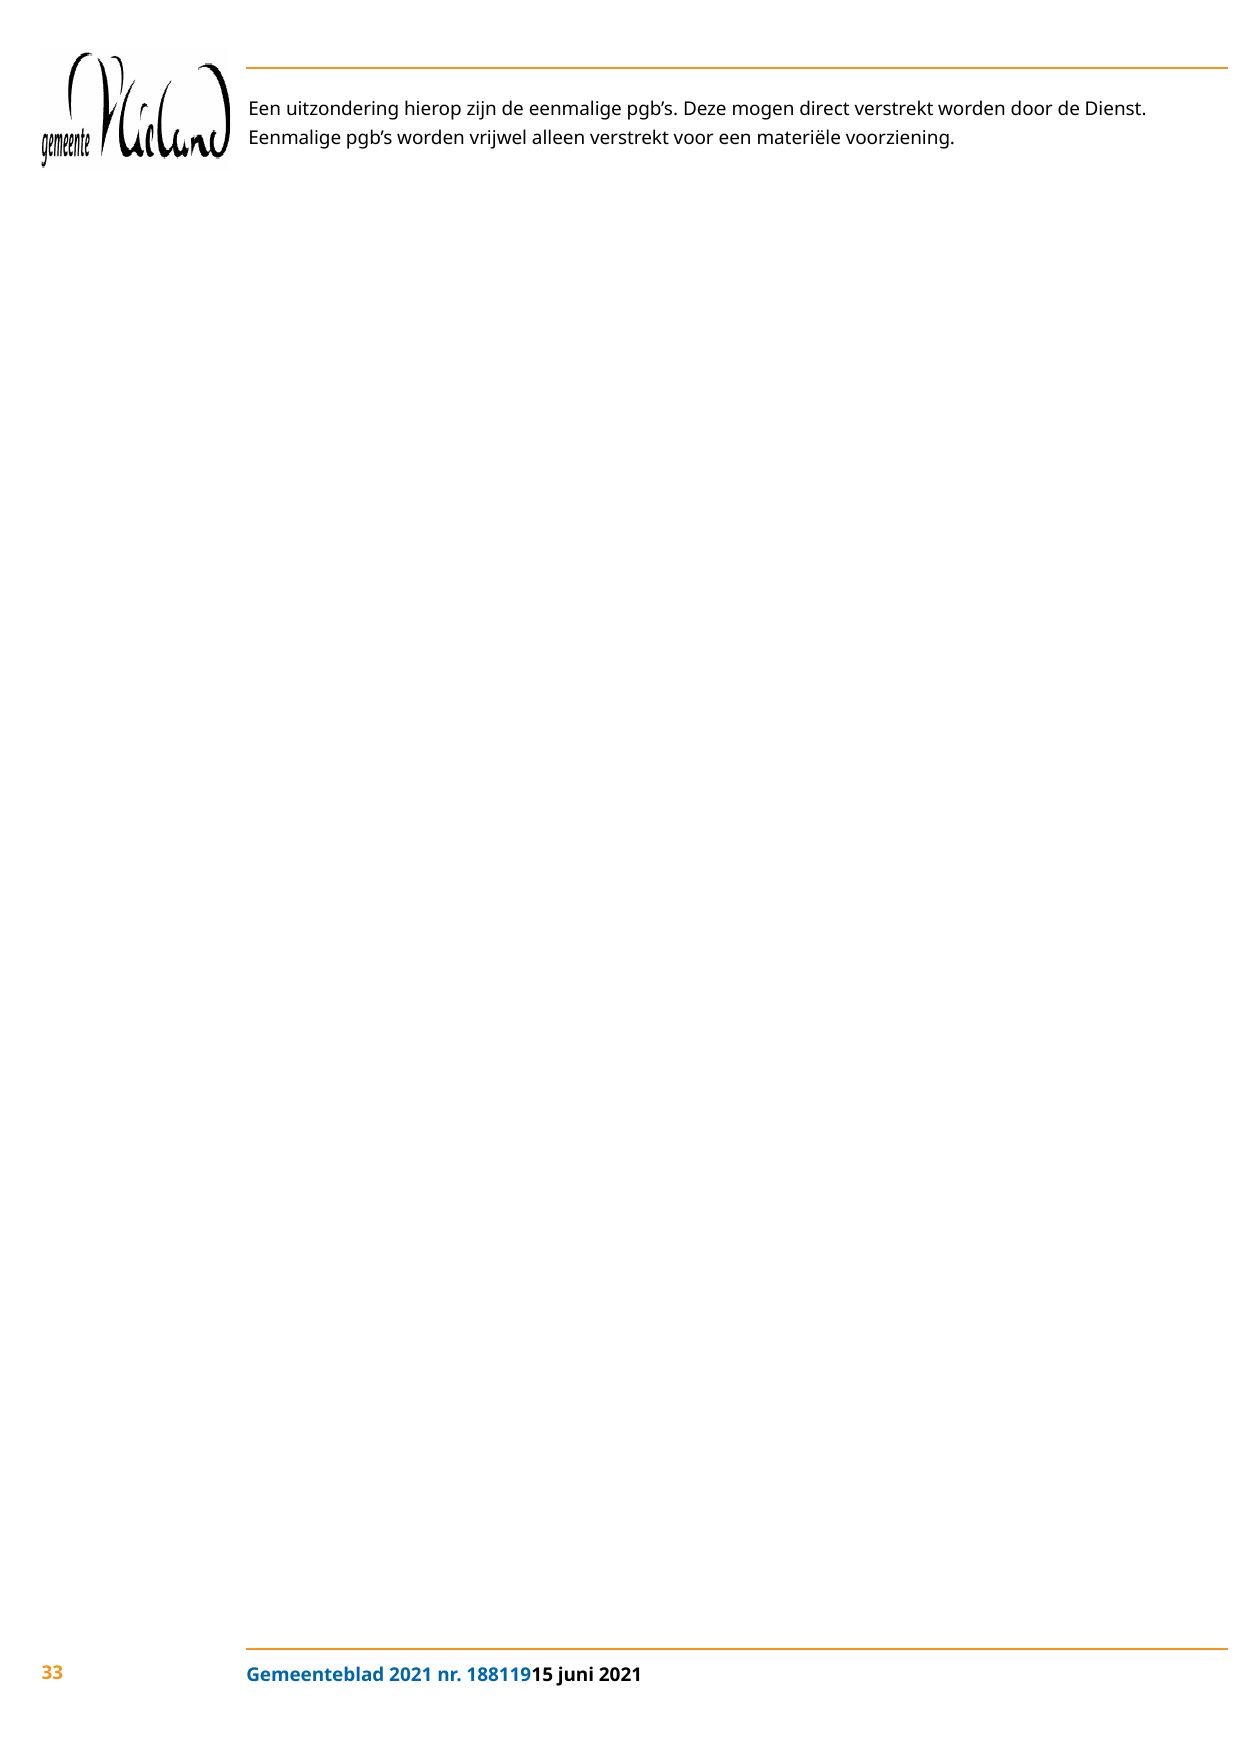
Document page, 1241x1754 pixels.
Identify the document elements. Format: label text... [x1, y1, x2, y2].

picture [41, 47, 231, 172]
text Een uitzondering hierop zijn de eenmalige pgb’s. Deze mogen direct verstrekt worden door de Dienst. Eenmalige pgb’s worden vrijwel alleen verstrekt voor een materiële voorziening. [248, 95, 1152, 150]
